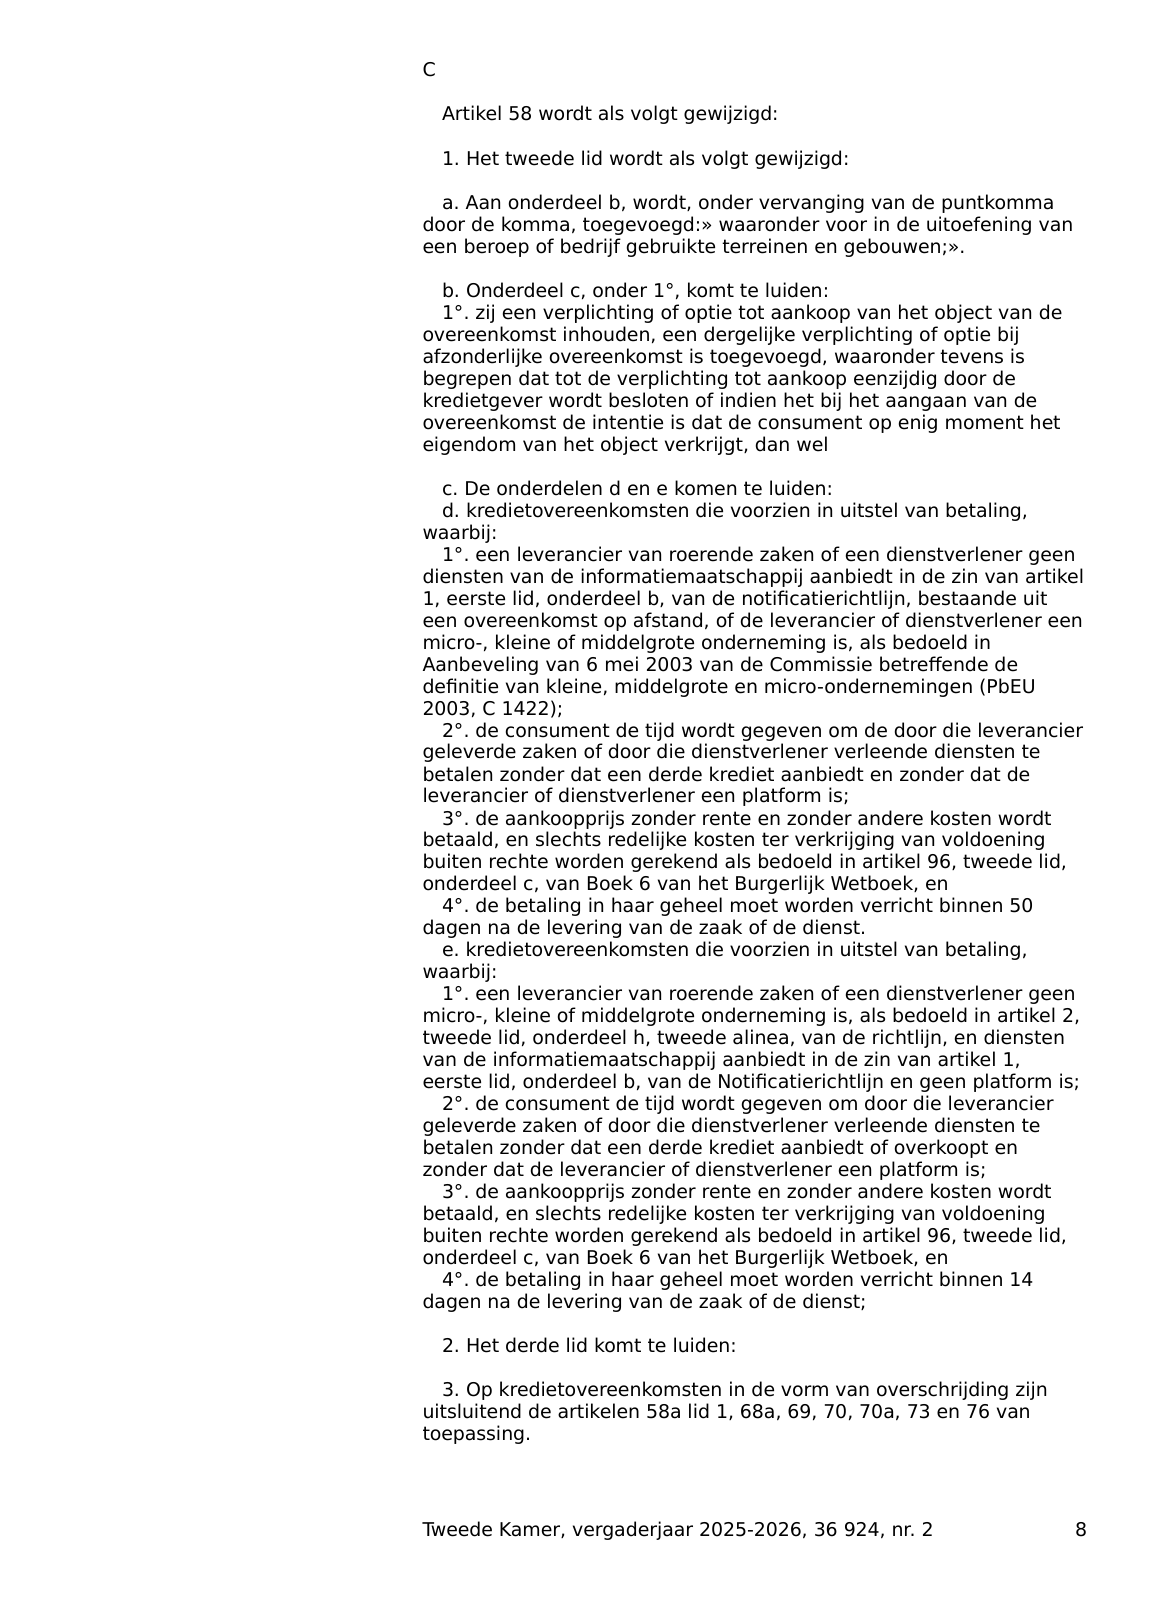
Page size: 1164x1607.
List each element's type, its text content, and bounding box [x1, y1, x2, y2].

text 2°. de consument de tijd wordt gegeven om de door die leverancier geleverde zaken of door die dienstverlener verleende diensten te betalen zonder dat een derde krediet aanbiedt en zonder dat de leverancier of dienstverlener een platform is; [422, 719, 1087, 807]
text b. Onderdeel c, onder 1°, komt te luiden: [422, 280, 1087, 302]
text c. De onderdelen d en e komen te luiden: [422, 478, 1087, 500]
text 3. Op kredietovereenkomsten in de vorm van overschrijding zijn uitsluitend de artikelen 58a lid 1, 68a, 69, 70, 70a, 73 en 76 van toepassing. [422, 1379, 1087, 1445]
text 3°. de aankoopprijs zonder rente en zonder andere kosten wordt betaald, en slechts redelijke kosten ter verkrijging van voldoening buiten rechte worden gerekend als bedoeld in artikel 96, tweede lid, onderdeel c, van Boek 6 van het Burgerlijk Wetboek, en [422, 807, 1087, 895]
text 2. Het derde lid komt te luiden: [422, 1335, 1087, 1357]
text e. kredietovereenkomsten die voorzien in uitstel van betaling, waarbij: [422, 939, 1087, 983]
text 3°. de aankoopprijs zonder rente en zonder andere kosten wordt betaald, en slechts redelijke kosten ter verkrijging van voldoening buiten rechte worden gerekend als bedoeld in artikel 96, tweede lid, onderdeel c, van Boek 6 van het Burgerlijk Wetboek, en [422, 1181, 1087, 1269]
text 1°. een leverancier van roerende zaken of een dienstverlener geen diensten van de informatiemaatschappij aanbiedt in de zin van artikel 1, eerste lid, onderdeel b, van de notificatierichtlijn, bestaande uit een overeenkomst op afstand, of de leverancier of dienstverlener een micro-, kleine of middelgrote onderneming is, als bedoeld in Aanbeveling van 6 mei 2003 van de Commissie betreffende de definitie van kleine, middelgrote en micro-ondernemingen (PbEU 2003, C 1422); [422, 544, 1087, 719]
text 2°. de consument de tijd wordt gegeven om door die leverancier geleverde zaken of door die dienstverlener verleende diensten te betalen zonder dat een derde krediet aanbiedt of overkoopt en zonder dat de leverancier of dienstverlener een platform is; [422, 1093, 1087, 1181]
text 1. Het tweede lid wordt als volgt gewijzigd: [422, 147, 1087, 169]
text a. Aan onderdeel b, wordt, onder vervanging van de puntkomma door de komma, toegevoegd:» waaronder voor in de uitoefening van een beroep of bedrijf gebruikte terreinen en gebouwen;». [422, 192, 1087, 257]
text C [422, 59, 1087, 81]
text 1°. zij een verplichting of optie tot aankoop van het object van de overeenkomst inhouden, een dergelijke verplichting of optie bij afzonderlijke overeenkomst is toegevoegd, waaronder tevens is begrepen dat tot de verplichting tot aankoop eenzijdig door de kredietgever wordt besloten of indien het bij het aangaan van de overeenkomst de intentie is dat de consument op enig moment het eigendom van het object verkrijgt, dan wel [422, 302, 1087, 456]
text Artikel 58 wordt als volgt gewijzigd: [422, 103, 1087, 125]
text 4°. de betaling in haar geheel moet worden verricht binnen 50 dagen na de levering van de zaak of de dienst. [422, 895, 1087, 939]
text 1°. een leverancier van roerende zaken of een dienstverlener geen micro-, kleine of middelgrote onderneming is, als bedoeld in artikel 2, tweede lid, onderdeel h, tweede alinea, van de richtlijn, en diensten van de informatiemaatschappij aanbiedt in de zin van artikel 1, eerste lid, onderdeel b, van de Notificatierichtlijn en geen platform is; [422, 983, 1087, 1093]
text d. kredietovereenkomsten die voorzien in uitstel van betaling, waarbij: [422, 500, 1087, 544]
text 4°. de betaling in haar geheel moet worden verricht binnen 14 dagen na de levering van de zaak of de dienst; [422, 1269, 1087, 1313]
